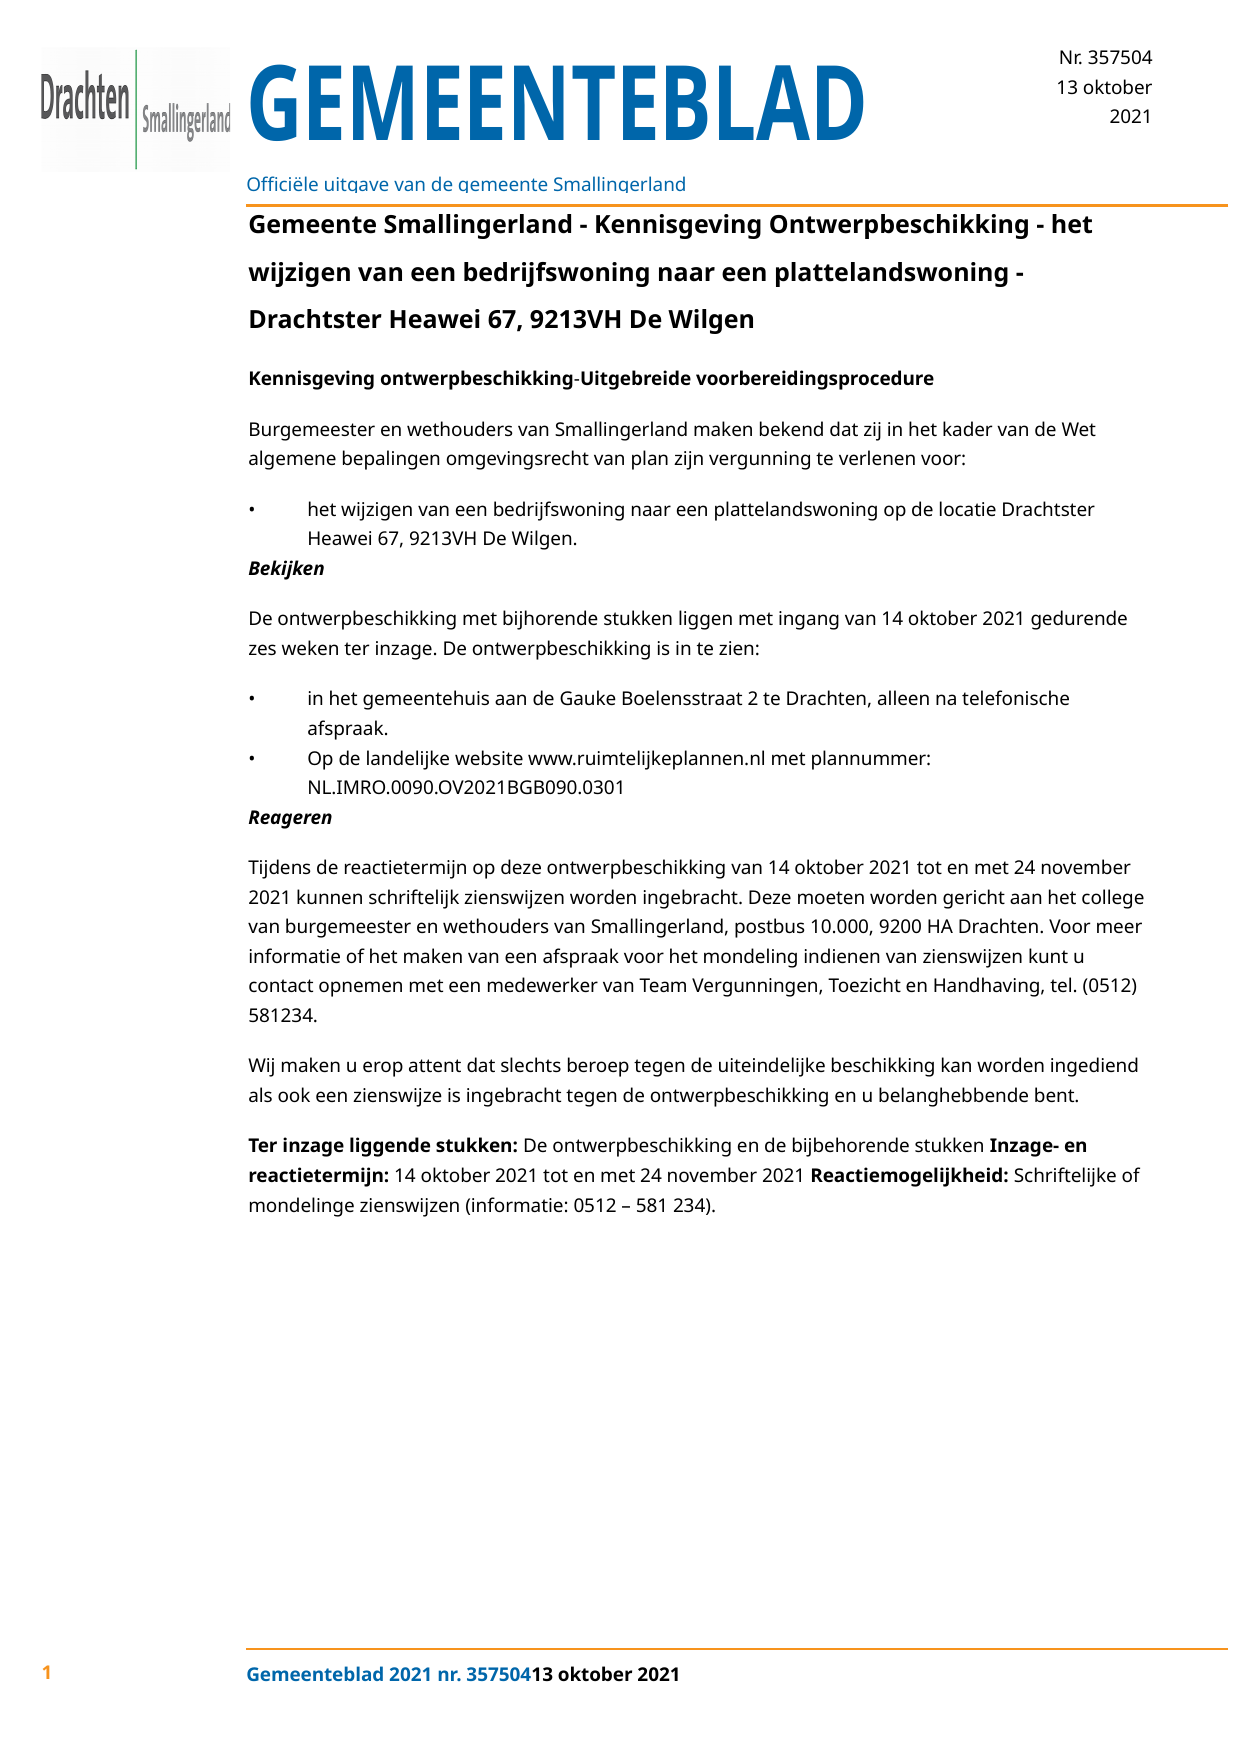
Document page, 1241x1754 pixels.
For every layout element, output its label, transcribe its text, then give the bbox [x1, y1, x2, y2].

text Reageren [248, 804, 1152, 829]
text Gemeente Smallingerland - Kennisgeving Ontwerpbeschikking - het wijzigen van een bedrijfswoning naar een plattelandswoning - Drachtster Heawei 67, 9213VH De Wilgen [248, 207, 1152, 336]
list in het gemeentehuis aan de Gauke Boelensstraat 2 te Drachten, alleen na telefonische afspraak. [248, 686, 1152, 741]
list Op de landelijke website www.ruimtelijkeplannen.nl met plannummer: NL.IMRO.0090.OV2021BGB090.0301 [248, 745, 1152, 800]
text Burgemeester en wethouders van Smallingerland maken bekend dat zij in het kader van de Wet algemene bepalingen omgevingsrecht van plan zijn vergunning te verlenen voor: [248, 416, 1152, 471]
picture [41, 47, 231, 172]
text De ontwerpbeschikking met bijhorende stukken liggen met ingang van 14 oktober 2021 gedurende zes weken ter inzage. De ontwerpbeschikking is in te zien: [248, 606, 1152, 661]
text Tijdens de reactietermijn op deze ontwerpbeschikking van 14 oktober 2021 tot en met 24 november 2021 kunnen schriftelijk zienswijzen worden ingebracht. Deze moeten worden gericht aan het college van burgemeester en wethouders van Smallingerland, postbus 10.000, 9200 HA Drachten. Voor meer informatie of het maken van een afspraak voor het mondeling indienen van zienswijzen kunt u contact opnemen met een medewerker van Team Vergunningen, Toezicht en Handhaving, tel. (0512) 581234. [248, 854, 1152, 1028]
text Ter inzage liggende stukken: De ontwerpbeschikking en de bijbehorende stukken Inzage- en reactietermijn: 14 oktober 2021 tot en met 24 november 2021 Reactiemogelijkheid: Schriftelijke of mondelinge zienswijzen (informatie: 0512 – 581 234). [248, 1133, 1152, 1217]
text Wij maken u erop attent dat slechts beroep tegen de uiteindelijke beschikking kan worden ingediend als ook een zienswijze is ingebracht tegen de ontwerpbeschikking en u belanghebbende bent. [248, 1053, 1152, 1108]
text Kennisgeving ontwerpbeschikking-Uitgebreide voorbereidingsprocedure [248, 366, 1152, 391]
list het wijzigen van een bedrijfswoning naar een plattelandswoning op de locatie Drachtster Heawei 67, 9213VH De Wilgen. [248, 496, 1152, 551]
text Bekijken [248, 555, 1152, 581]
